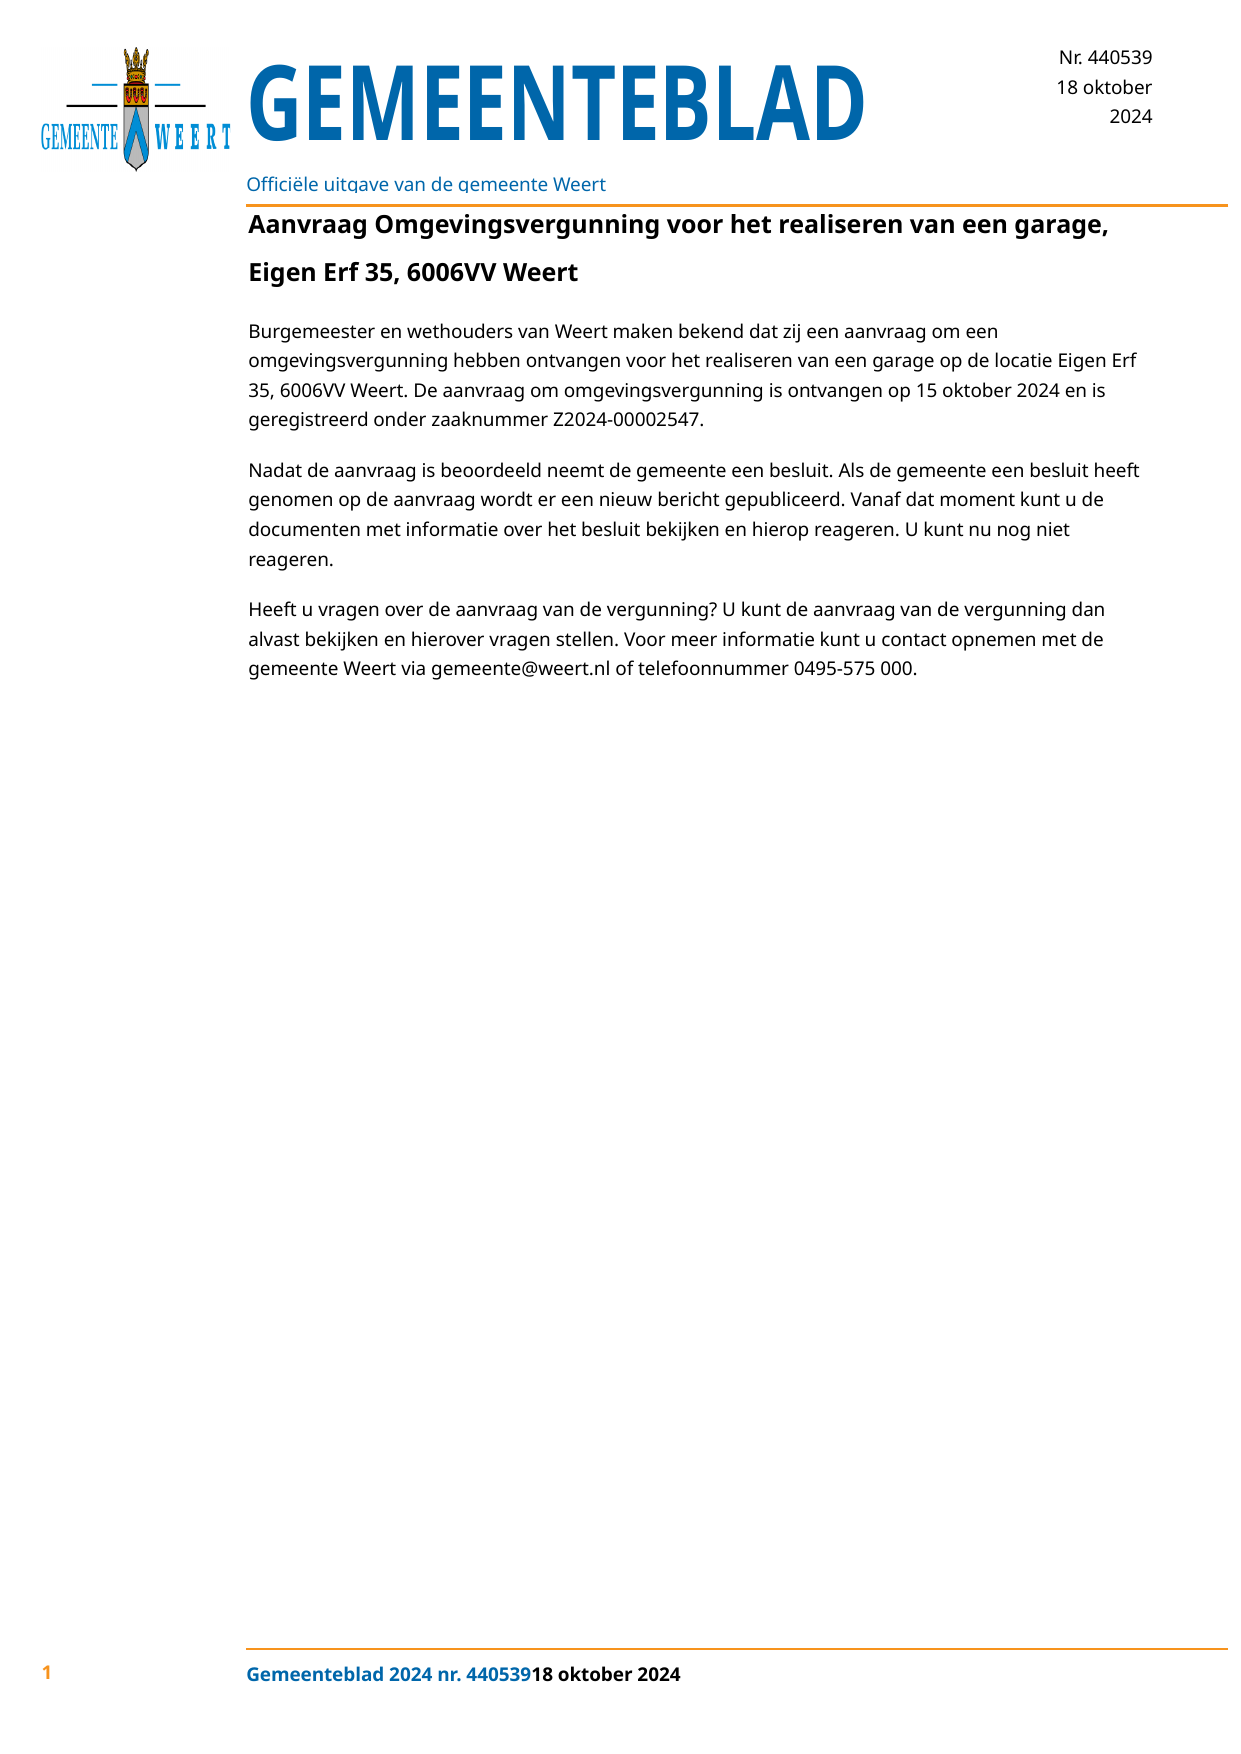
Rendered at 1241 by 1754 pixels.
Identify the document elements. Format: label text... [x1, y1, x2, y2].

text Aanvraag Omgevingsvergunning voor het realiseren van een garage, Eigen Erf 35, 6006VV Weert [248, 207, 1152, 288]
picture [41, 47, 231, 172]
text Burgemeester en wethouders van Weert maken bekend dat zij een aanvraag om een omgevingsvergunning hebben ontvangen voor het realiseren van een garage op de locatie Eigen Erf 35, 6006VV Weert. De aanvraag om omgevingsvergunning is ontvangen op 15 oktober 2024 en is geregistreerd onder zaaknummer Z2024-00002547. [248, 318, 1152, 432]
text Heeft u vragen over de aanvraag van de vergunning? U kunt de aanvraag van de vergunning dan alvast bekijken en hierover vragen stellen. Voor meer informatie kunt u contact opnemen met de gemeente Weert via gemeente@weert.nl of telefoonnummer 0495-575 000. [248, 596, 1152, 681]
text Nadat de aanvraag is beoordeeld neemt de gemeente een besluit. Als de gemeente een besluit heeft genomen op de aanvraag wordt er een nieuw bericht gepubliceerd. Vanaf dat moment kunt u de documenten met informatie over het besluit bekijken en hierop reageren. U kunt nu nog niet reageren. [248, 457, 1152, 572]
